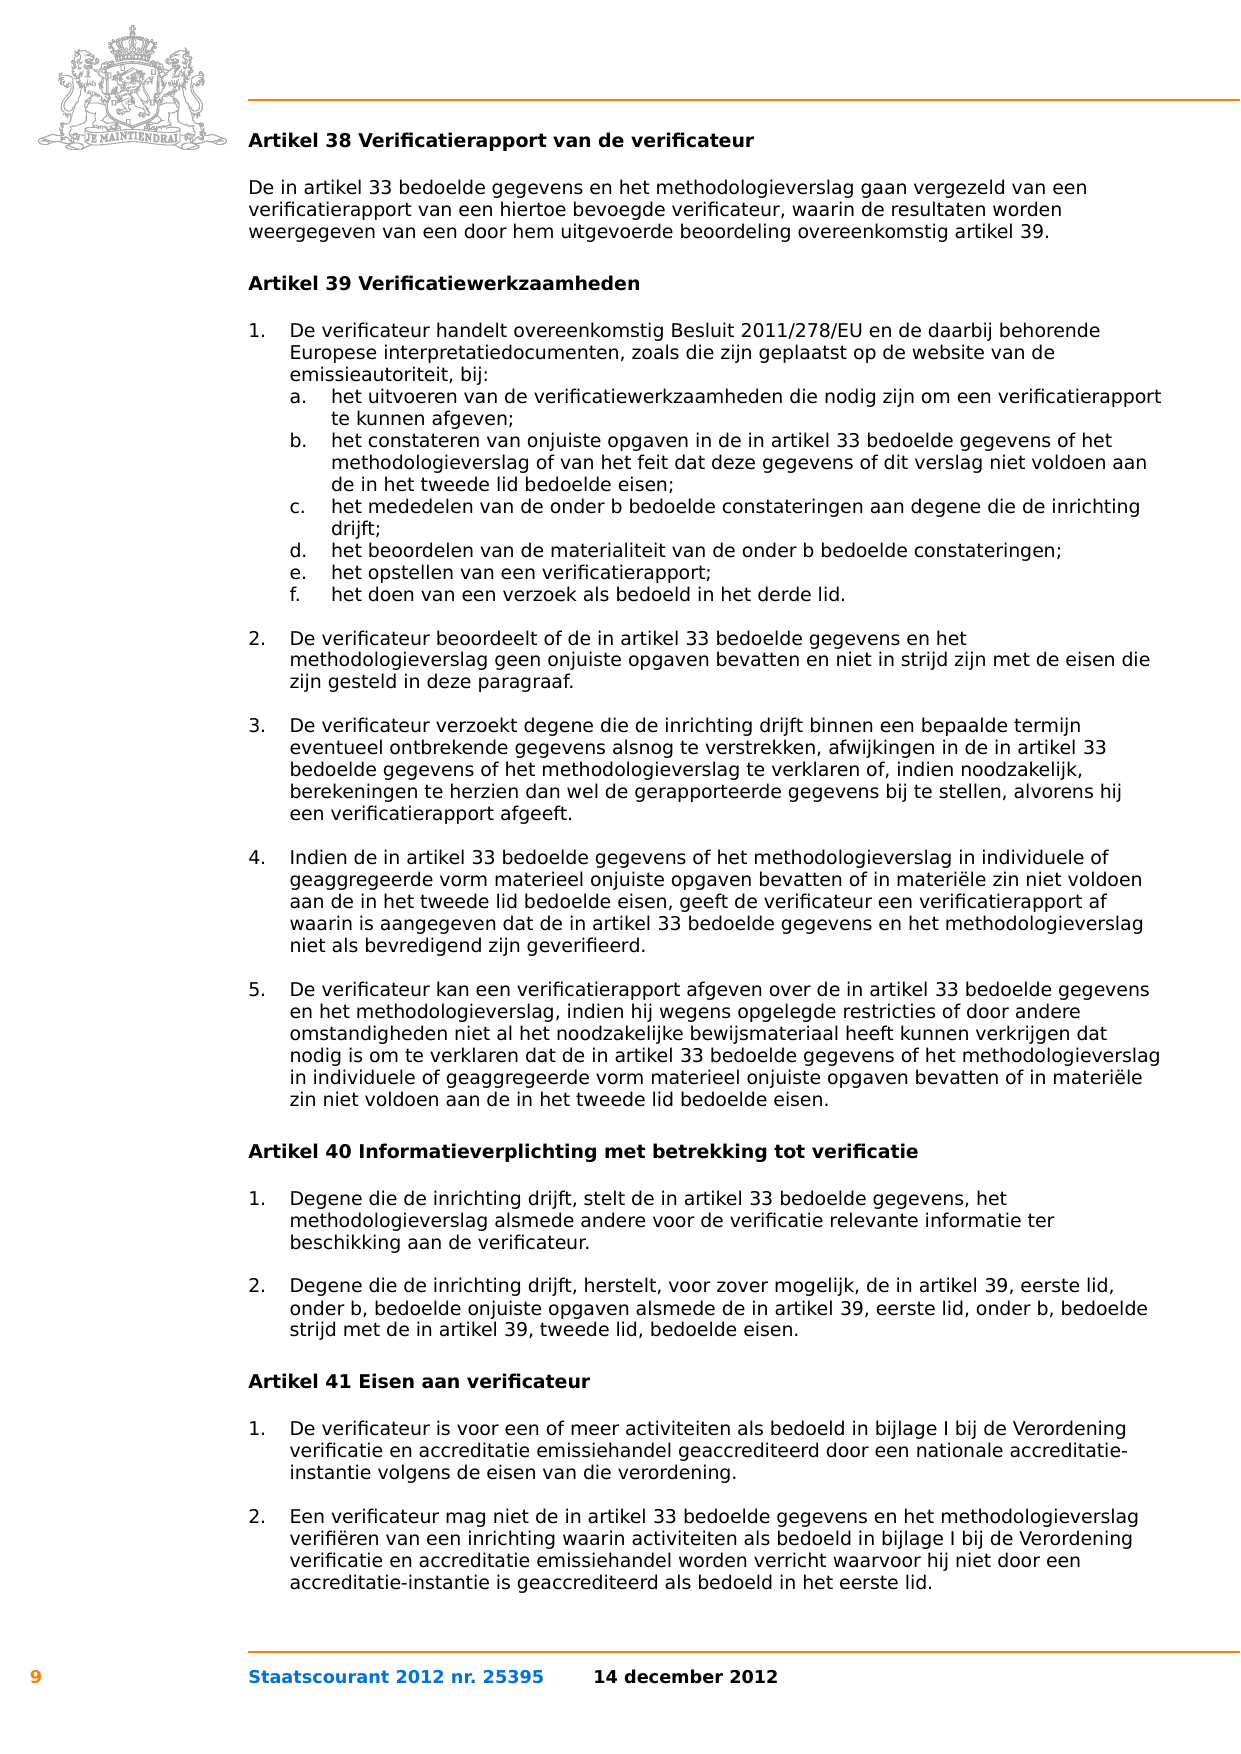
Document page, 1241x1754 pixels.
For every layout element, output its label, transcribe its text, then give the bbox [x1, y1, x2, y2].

text a. het uitvoeren van de verificatiewerkzaamheden die nodig zijn om een verificatierapport te kunnen afgeven; [289, 386, 1163, 430]
text 1. De verificateur is voor een of meer activiteiten als bedoeld in bijlage I bij de Verordening verificatie en accreditatie emissiehandel geaccrediteerd door een nationale accreditatie-instantie volgens de eisen van die verordening. [248, 1418, 1163, 1484]
text c. het mededelen van de onder b bedoelde constateringen aan degene die de inrichting drijft; [289, 496, 1163, 539]
text 5. De verificateur kan een verificatierapport afgeven over de in artikel 33 bedoelde gegevens en het methodologieverslag, indien hij wegens opgelegde restricties of door andere omstandigheden niet al het noodzakelijke bewijsmateriaal heeft kunnen verkrijgen dat nodig is om te verklaren dat de in artikel 33 bedoelde gegevens of het methodologieverslag in individuele of geaggregeerde vorm materieel onjuiste opgaven bevatten of in materiële zin niet voldoen aan de in het tweede lid bedoelde eisen. [248, 979, 1163, 1111]
picture [38, 25, 227, 150]
text f. het doen van een verzoek als bedoeld in het derde lid. [289, 583, 1163, 606]
text d. het beoordelen van de materialiteit van de onder b bedoelde constateringen; [289, 539, 1163, 562]
subtitle Artikel 38 Verificatierapport van de verificateur [248, 130, 1163, 152]
text 2. Een verificateur mag niet de in artikel 33 bedoelde gegevens en het methodologieverslag verifiëren van een inrichting waarin activiteiten als bedoeld in bijlage I bij de Verordening verificatie en accreditatie emissiehandel worden verricht waarvoor hij niet door een accreditatie-instantie is geaccrediteerd als bedoeld in het eerste lid. [248, 1506, 1163, 1594]
text 3. De verificateur verzoekt degene die de inrichting drijft binnen een bepaalde termijn eventueel ontbrekende gegevens alsnog te verstrekken, afwijkingen in de in artikel 33 bedoelde gegevens of het methodologieverslag te verklaren of, indien noodzakelijk, berekeningen te herzien dan wel de gerapporteerde gegevens bij te stellen, alvorens hij een verificatierapport afgeeft. [248, 715, 1163, 825]
subtitle Artikel 40 Informatieverplichting met betrekking tot verificatie [248, 1141, 1163, 1163]
text 2. Degene die de inrichting drijft, herstelt, voor zover mogelijk, de in artikel 39, eerste lid, onder b, bedoelde onjuiste opgaven alsmede de in artikel 39, eerste lid, onder b, bedoelde strijd met de in artikel 39, tweede lid, bedoelde eisen. [248, 1275, 1163, 1341]
text b. het constateren van onjuiste opgaven in de in artikel 33 bedoelde gegevens of het methodologieverslag of van het feit dat deze gegevens of dit verslag niet voldoen aan de in het tweede lid bedoelde eisen; [289, 430, 1163, 496]
subtitle Artikel 39 Verificatiewerkzaamheden [248, 273, 1163, 295]
subtitle Artikel 41 Eisen aan verificateur [248, 1371, 1163, 1393]
text 4. Indien de in artikel 33 bedoelde gegevens of het methodologieverslag in individuele of geaggregeerde vorm materieel onjuiste opgaven bevatten of in materiële zin niet voldoen aan de in het tweede lid bedoelde eisen, geeft de verificateur een verificatierapport af waarin is aangegeven dat de in artikel 33 bedoelde gegevens en het methodologieverslag niet als bevredigend zijn geverifieerd. [248, 847, 1163, 957]
text 1. De verificateur handelt overeenkomstig Besluit 2011/278/EU en de daarbij behorende Europese interpretatiedocumenten, zoals die zijn geplaatst op de website van de emissieautoriteit, bij: [248, 320, 1163, 386]
text De in artikel 33 bedoelde gegevens en het methodologieverslag gaan vergezeld van een verificatierapport van een hiertoe bevoegde verificateur, waarin de resultaten worden weergegeven van een door hem uitgevoerde beoordeling overeenkomstig artikel 39. [248, 177, 1163, 243]
text e. het opstellen van een verificatierapport; [289, 562, 1163, 583]
text 1. Degene die de inrichting drijft, stelt de in artikel 33 bedoelde gegevens, het methodologieverslag alsmede andere voor de verificatie relevante informatie ter beschikking aan de verificateur. [248, 1188, 1163, 1253]
text 2. De verificateur beoordeelt of de in artikel 33 bedoelde gegevens en het methodologieverslag geen onjuiste opgaven bevatten en niet in strijd zijn met de eisen die zijn gesteld in deze paragraaf. [248, 627, 1163, 693]
